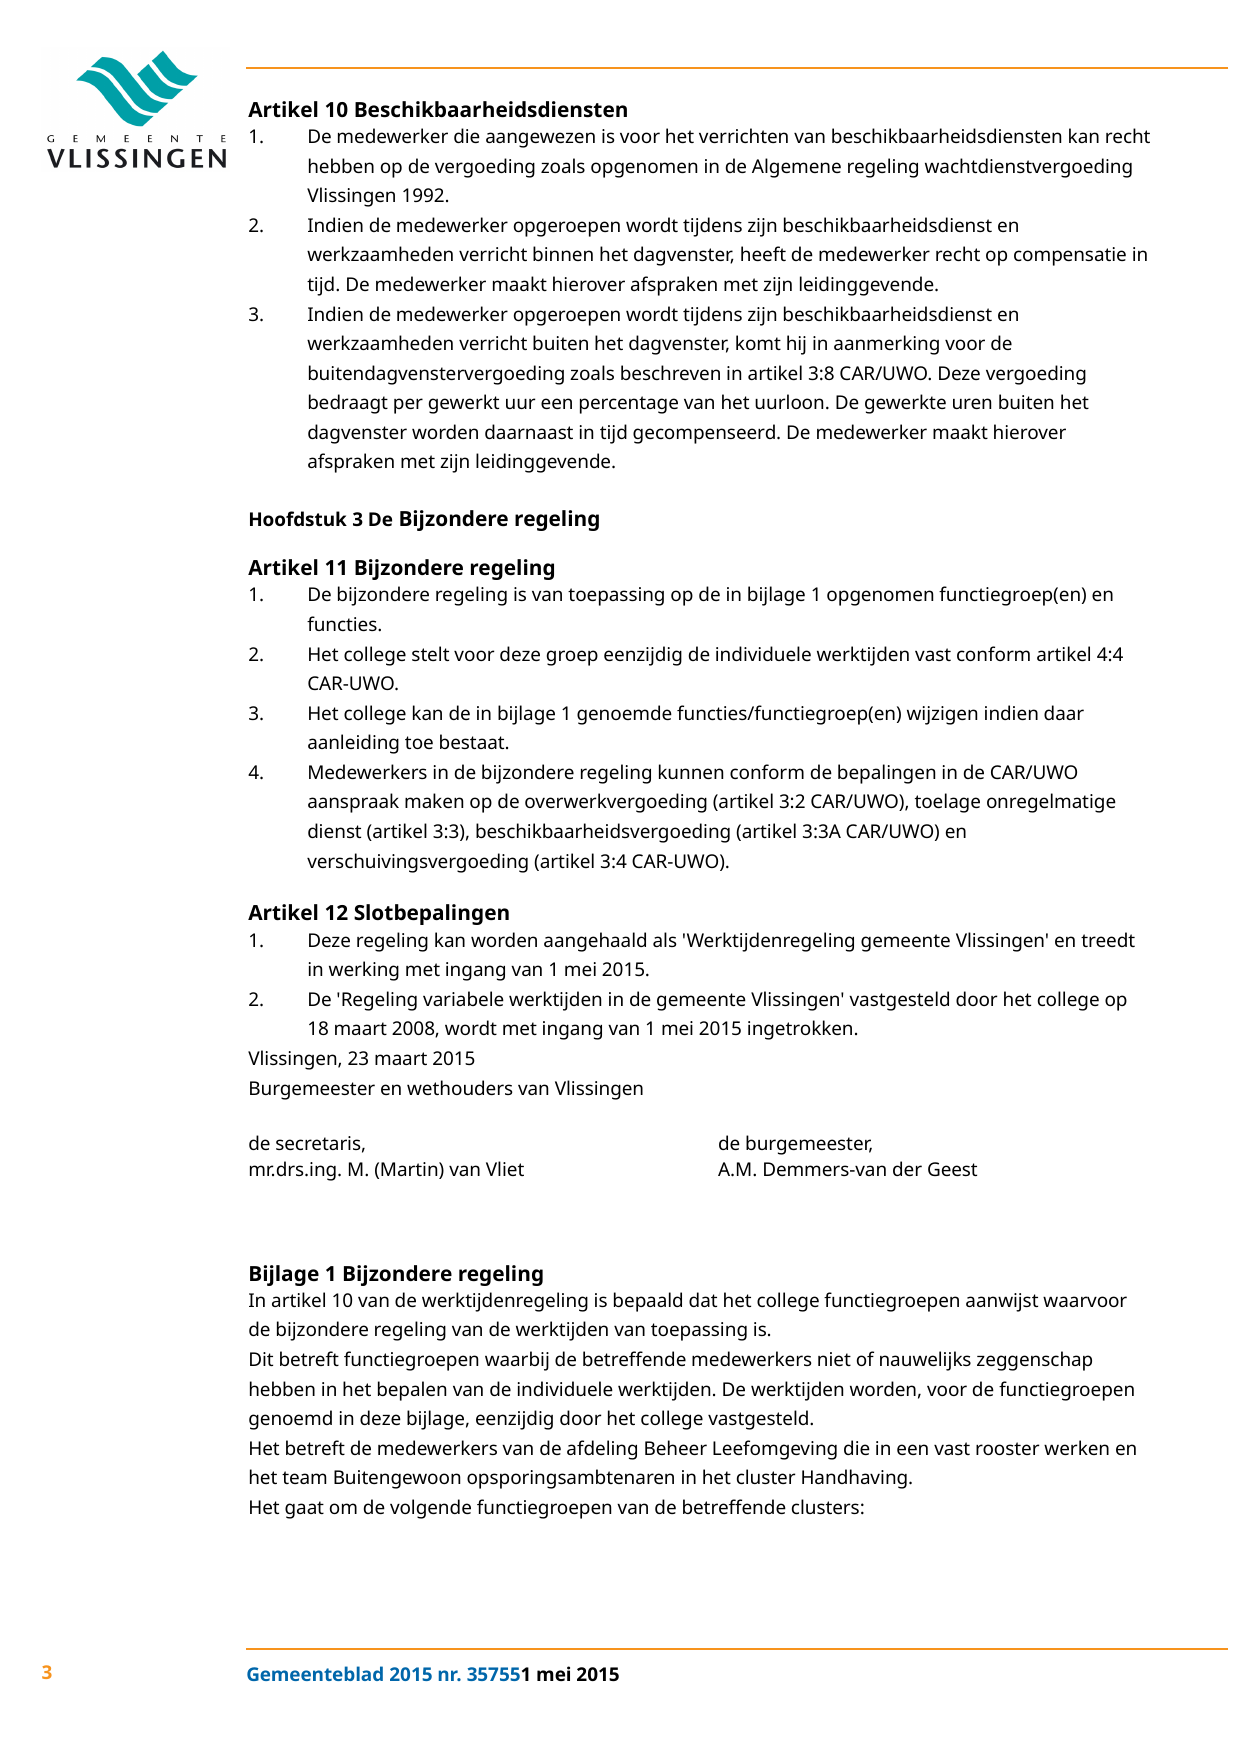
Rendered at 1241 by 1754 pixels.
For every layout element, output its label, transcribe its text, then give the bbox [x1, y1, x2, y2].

text Het betreft de medewerkers van de afdeling Beheer Leefomgeving die in een vast rooster werken en het team Buitengewoon opsporingsambtenaren in het cluster Handhaving. [248, 1435, 1152, 1490]
list Indien de medewerker opgeroepen wordt tijdens zijn beschikbaarheidsdienst en werkzaamheden verricht binnen het dagvenster, heeft de medewerker recht op compensatie in tijd. De medewerker maakt hierover afspraken met zijn leidinggevende. [248, 212, 1152, 297]
picture [41, 47, 231, 172]
list Het college kan de in bijlage 1 genoemde functies/functiegroep(en) wijzigen indien daar aanleiding toe bestaat. [248, 700, 1152, 755]
list De medewerker die aangewezen is voor het verrichten van beschikbaarheidsdiensten kan recht hebben op de vergoeding zoals opgenomen in de Algemene regeling wachtdienstvergoeding Vlissingen 1992. [248, 123, 1152, 208]
text Vlissingen, 23 maart 2015 [248, 1045, 1152, 1071]
text Hoofdstuk 3 De Bijzondere regeling [248, 504, 1152, 532]
table_header de burgemeester, [718, 1130, 1152, 1156]
list Het college stelt voor deze groep eenzijdig de individuele werktijden vast conform artikel 4:4 CAR-UWO. [248, 641, 1152, 696]
list Medewerkers in de bijzondere regeling kunnen conform de bepalingen in de CAR/UWO aanspraak maken op de overwerkvergoeding (artikel 3:2 CAR/UWO), toelage onregelmatige dienst (artikel 3:3), beschikbaarheidsvergoeding (artikel 3:3A CAR/UWO) en verschuivingsvergoeding (artikel 3:4 CAR-UWO). [248, 759, 1152, 874]
table_header de secretaris, [248, 1130, 718, 1156]
table_cell mr.drs.ing. M. (Martin) van Vliet [248, 1156, 718, 1181]
text Artikel 12 Slotbepalingen [248, 898, 1152, 927]
table_cell A.M. Demmers-van der Geest [718, 1156, 1152, 1181]
list Indien de medewerker opgeroepen wordt tijdens zijn beschikbaarheidsdienst en werkzaamheden verricht buiten het dagvenster, komt hij in aanmerking voor de buitendagvenstervergoeding zoals beschreven in artikel 3:8 CAR/UWO. Deze vergoeding bedraagt per gewerkt uur een percentage van het uurloon. De gewerkte uren buiten het dagvenster worden daarnaast in tijd gecompenseerd. De medewerker maakt hierover afspraken met zijn leidinggevende. [248, 301, 1152, 474]
text Artikel 11 Bijzondere regeling [248, 553, 1152, 582]
text Artikel 10 Beschikbaarheidsdiensten [248, 95, 1152, 123]
text Burgemeester en wethouders van Vlissingen [248, 1075, 1152, 1100]
text Dit betreft functiegroepen waarbij de betreffende medewerkers niet of nauwelijks zeggenschap hebben in het bepalen van de individuele werktijden. De werktijden worden, voor de functiegroepen genoemd in deze bijlage, eenzijdig door het college vastgesteld. [248, 1346, 1152, 1431]
list De bijzondere regeling is van toepassing op de in bijlage 1 opgenomen functiegroep(en) en functies. [248, 582, 1152, 637]
list De 'Regeling variabele werktijden in de gemeente Vlissingen' vastgesteld door het college op 18 maart 2008, wordt met ingang van 1 mei 2015 ingetrokken. [248, 986, 1152, 1041]
list Deze regeling kan worden aangehaald als 'Werktijdenregeling gemeente Vlissingen' en treedt in werking met ingang van 1 mei 2015. [248, 927, 1152, 982]
text Bijlage 1 Bijzondere regeling [248, 1259, 1152, 1287]
text In artikel 10 van de werktijdenregeling is bepaald dat het college functiegroepen aanwijst waarvoor de bijzondere regeling van de werktijden van toepassing is. [248, 1287, 1152, 1342]
text Het gaat om de volgende functiegroepen van de betreffende clusters: [248, 1494, 1152, 1520]
